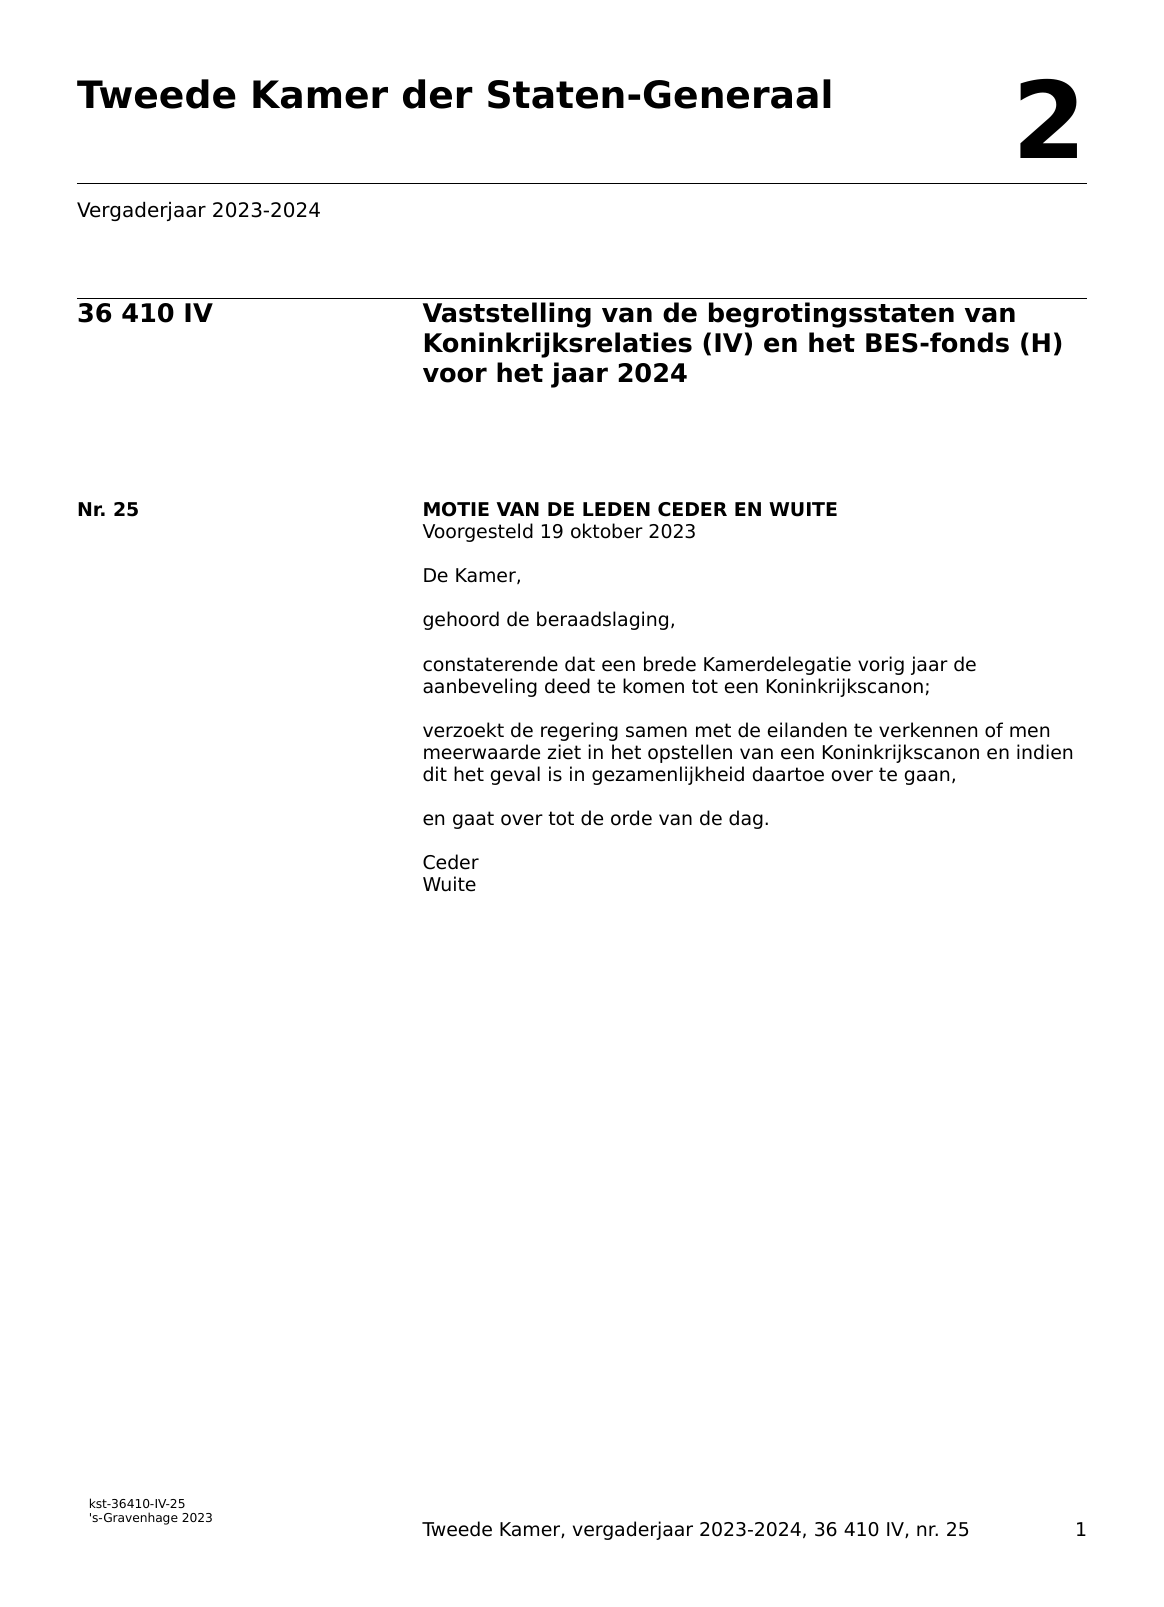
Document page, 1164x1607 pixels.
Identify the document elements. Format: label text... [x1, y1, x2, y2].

text kst-36410-IV-25 [88, 1497, 323, 1511]
table_cell Vergaderjaar 2023-2024 [77, 184, 1087, 298]
table_header 2 [886, 59, 1087, 183]
text De Kamer, [422, 565, 1087, 587]
text 's-Gravenhage 2023 [88, 1511, 323, 1525]
text Voorgesteld 19 oktober 2023 [422, 521, 1087, 543]
subtitle Nr. 25 MOTIE VAN DE LEDEN CEDER EN WUITE [77, 499, 1087, 521]
subtitle 36 410 IV Vaststelling van de begrotingsstaten van Koninkrijksrelaties (IV) en het BES-fonds (H) voor het jaar 2024 [77, 299, 1087, 388]
text verzoekt de regering samen met de eilanden te verkennen of men meerwaarde ziet in het opstellen van een Koninkrijkscanon en indien dit het geval is in gezamenlijkheid daartoe over te gaan, [422, 720, 1087, 786]
text Wuite [422, 874, 1087, 896]
text gehoord de beraadslaging, [422, 609, 1087, 631]
text Ceder [422, 852, 1087, 874]
text en gaat over tot de orde van de dag. [422, 808, 1087, 830]
text constaterende dat een brede Kamerdelegatie vorig jaar de aanbeveling deed te komen tot een Koninkrijkscanon; [422, 653, 1087, 697]
table_header Tweede Kamer der Staten-Generaal [77, 59, 886, 183]
